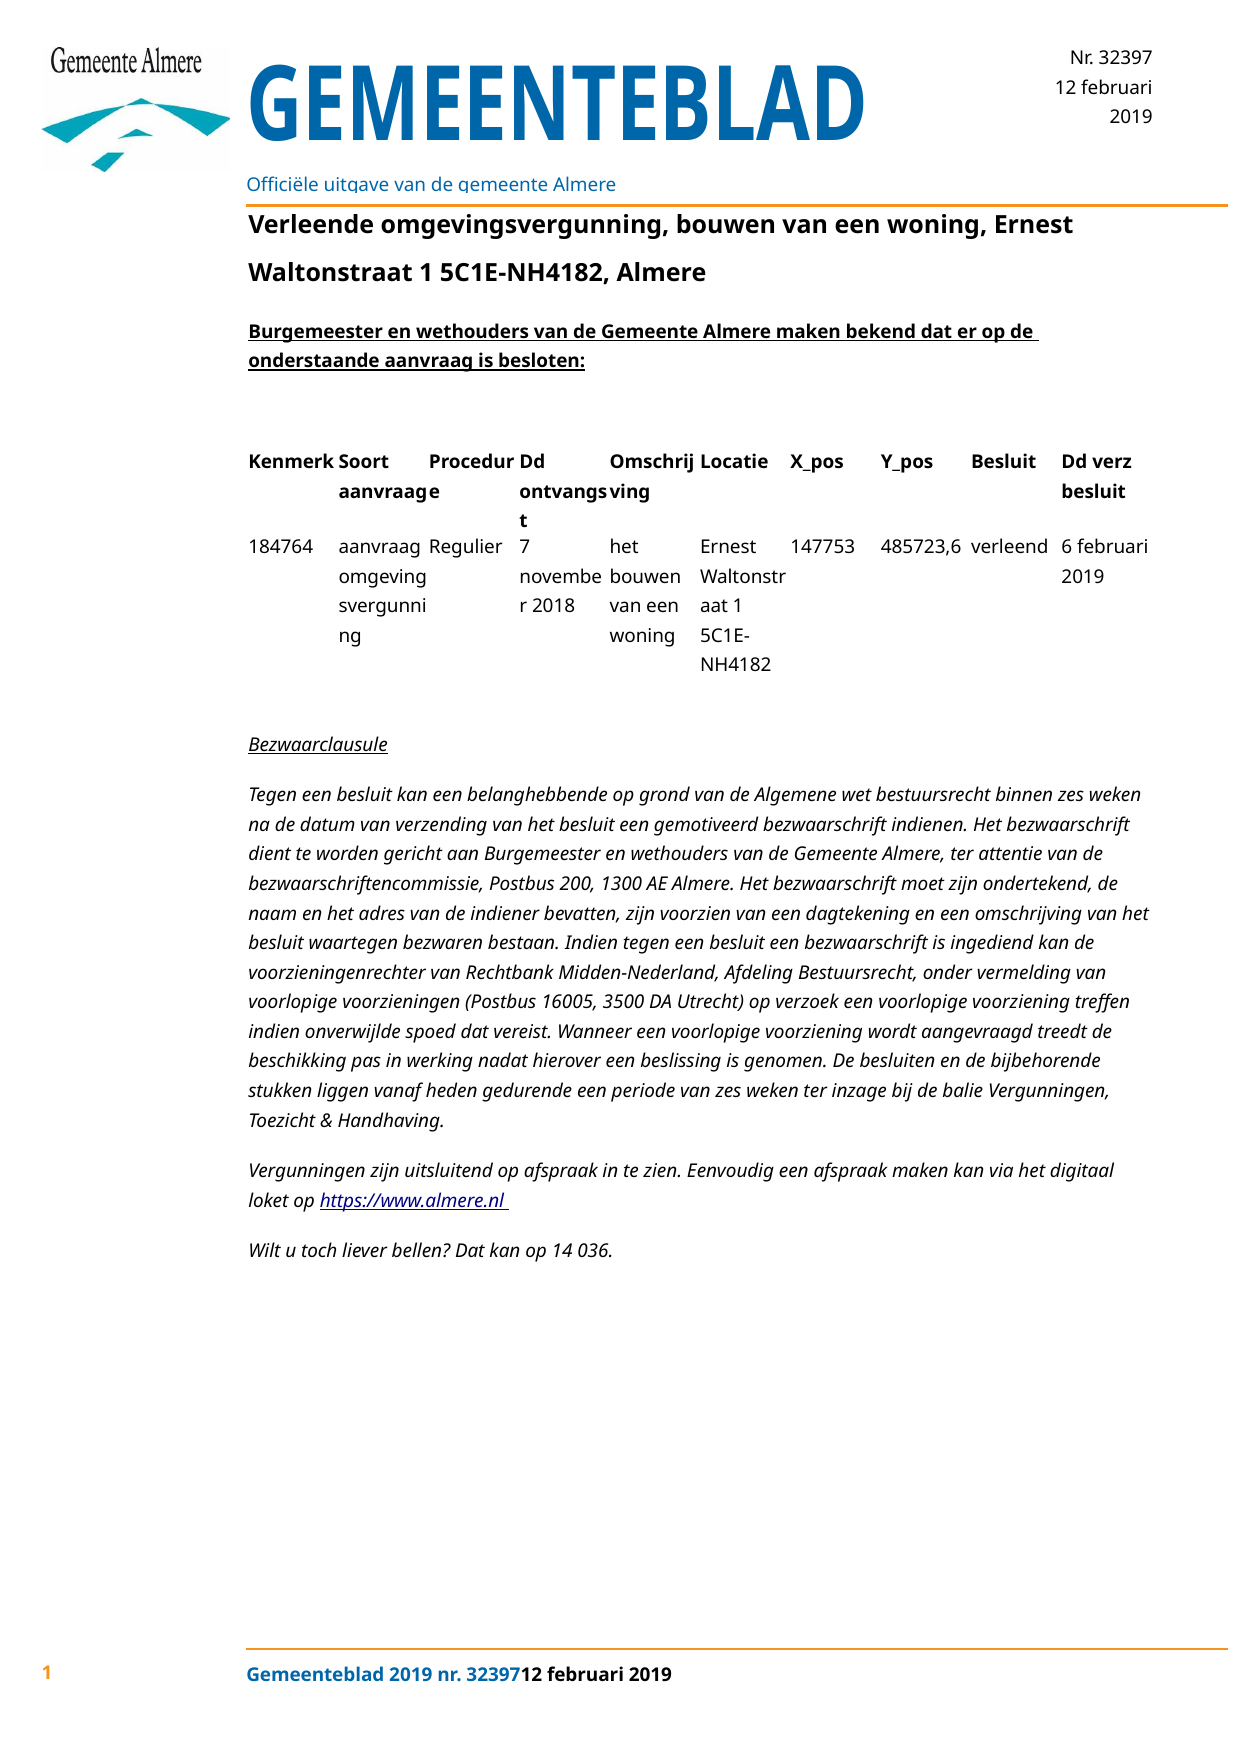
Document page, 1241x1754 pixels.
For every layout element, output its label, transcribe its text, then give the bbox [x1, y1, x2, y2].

table_header Procedure [429, 449, 519, 533]
text Bezwaarclausule [248, 731, 1152, 757]
text Vergunningen zijn uitsluitend op afspraak in te zien. Eenvoudig een afspraak maken kan via het digitaal loket op https://www.almere.nl [248, 1157, 1152, 1213]
table_cell 147753 [790, 533, 881, 677]
picture [41, 47, 231, 172]
table_cell 6 februari 2019 [1061, 533, 1152, 677]
table_header Dd ontvangst [519, 449, 609, 533]
table_header Soort aanvraag [338, 449, 429, 533]
table_header Kenmerk [248, 449, 338, 533]
text Tegen een besluit kan een belanghebbende op grond van de Algemene wet bestuursrecht binnen zes weken na de datum van verzending van het besluit een gemotiveerd bezwaarschrift indienen. Het bezwaarschrift dient te worden gericht aan Burgemeester en wethouders van de Gemeente Almere, ter attentie van de bezwaarschriftencommissie, Postbus 200, 1300 AE Almere. Het bezwaarschrift moet zijn ondertekend, de naam en het adres van de indiener bevatten, zijn voorzien van een dagtekening en een omschrijving van het besluit waartegen bezwaren bestaan. Indien tegen een besluit een bezwaarschrift is ingediend kan de voorzieningenrechter van Rechtbank Midden-Nederland, Afdeling Bestuursrecht, onder vermelding van voorlopige voorzieningen (Postbus 16005, 3500 DA Utrecht) op verzoek een voorlopige voorziening treffen indien onverwijlde spoed dat vereist. Wanneer een voorlopige voorziening wordt aangevraagd treedt de beschikking pas in werking nadat hierover een beslissing is genomen. De besluiten en de bijbehorende stukken liggen vanaf heden gedurende een periode van zes weken ter inzage bij de balie Vergunningen, Toezicht & Handhaving. [248, 781, 1152, 1133]
table_cell het bouwen van een woning [609, 533, 700, 677]
table_header Besluit [971, 449, 1061, 533]
text Burgemeester en wethouders van de Gemeente Almere maken bekend dat er op de onderstaande aanvraag is besloten: [248, 318, 1152, 373]
text Wilt u toch liever bellen? Dat kan op 14 036. [248, 1237, 1152, 1263]
table_cell 184764 [248, 533, 338, 677]
table_header Omschrijving [609, 449, 700, 533]
table_cell 7 november 2018 [519, 533, 609, 677]
table_cell Ernest Waltonstraat 1 5C1E-NH4182 [700, 533, 790, 677]
table_header Dd verz besluit [1061, 449, 1152, 533]
text Verleende omgevingsvergunning, bouwen van een woning, Ernest Waltonstraat 1 5C1E-NH4182, Almere [248, 207, 1152, 288]
table_header X_pos [790, 449, 881, 533]
table_header Y_pos [881, 449, 971, 533]
table_cell verleend [971, 533, 1061, 677]
table_cell Regulier [429, 533, 519, 677]
table_cell aanvraag omgevingsvergunning [338, 533, 429, 677]
table_cell 485723,6 [881, 533, 971, 677]
table_header Locatie [700, 449, 790, 533]
